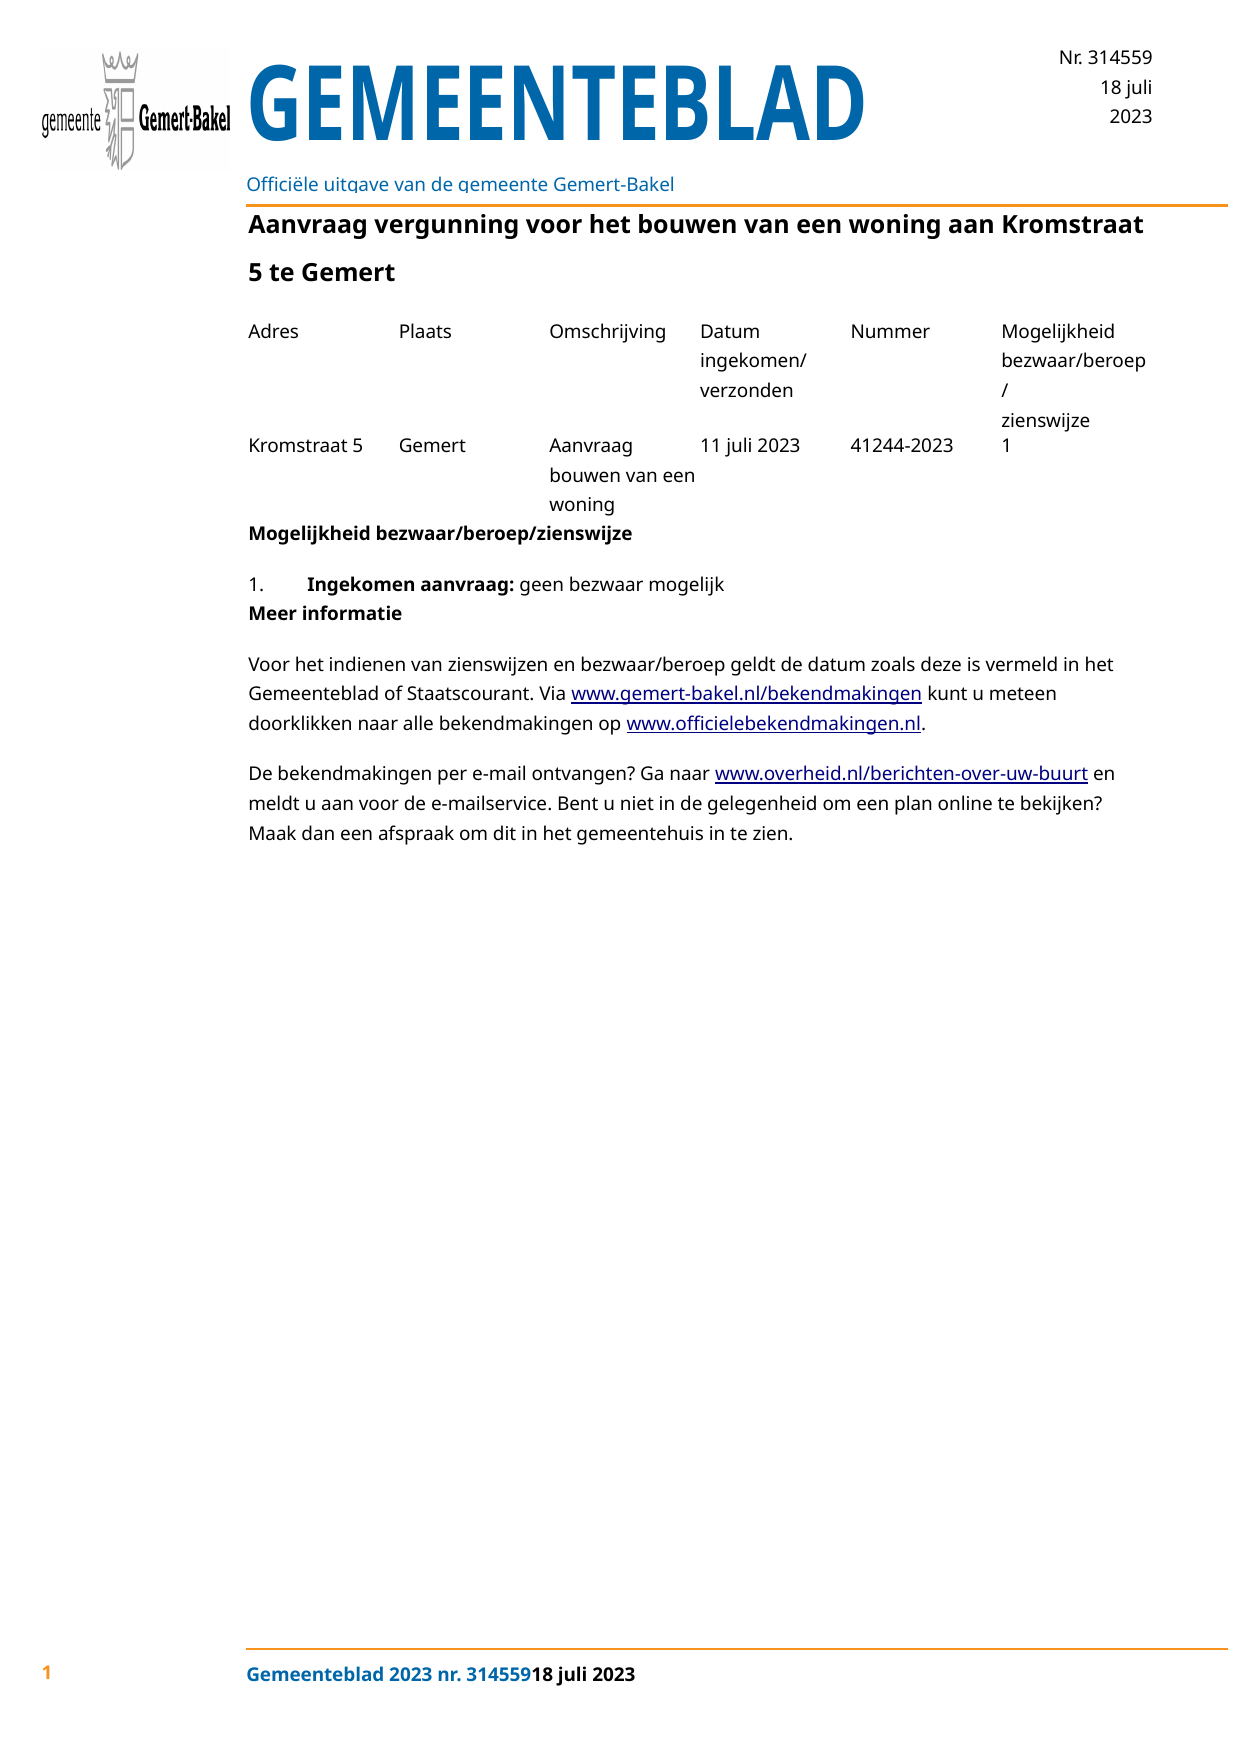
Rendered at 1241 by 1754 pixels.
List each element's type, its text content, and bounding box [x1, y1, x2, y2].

table_cell 11 juli 2023 [700, 433, 850, 517]
table_cell 41244-2023 [850, 433, 1001, 517]
text Meer informatie [248, 601, 1152, 626]
list Ingekomen aanvraag: geen bezwaar mogelijk [248, 571, 1152, 597]
table_header Adres [248, 318, 398, 432]
table_header Mogelijkheid bezwaar/beroep/ zienswijze [1001, 318, 1152, 432]
text Voor het indienen van zienswijzen en bezwaar/beroep geldt de datum zoals deze is vermeld in het Gemeenteblad of Staatscourant. Via www.gemert-bakel.nl/bekendmakingen kunt u meteen doorklikken naar alle bekendmakingen op www.officielebekendmakingen.nl. [248, 651, 1152, 736]
table_header Plaats [399, 318, 549, 432]
table_header Nummer [850, 318, 1001, 432]
text De bekendmakingen per e-mail ontvangen? Ga naar www.overheid.nl/berichten-over-uw-buurt en meldt u aan voor de e-mailservice. Bent u niet in de gelegenheid om een plan online te bekijken? Maak dan een afspraak om dit in het gemeentehuis in te zien. [248, 761, 1152, 846]
table_header Datum ingekomen/ verzonden [700, 318, 850, 432]
table_cell Kromstraat 5 [248, 433, 398, 517]
picture [41, 47, 231, 172]
table_header Omschrijving [549, 318, 700, 432]
text Mogelijkheid bezwaar/beroep/zienswijze [248, 521, 1152, 546]
table_cell 1 [1001, 433, 1152, 517]
table_cell Aanvraag bouwen van een woning [549, 433, 700, 517]
table_cell Gemert [399, 433, 549, 517]
text Aanvraag vergunning voor het bouwen van een woning aan Kromstraat 5 te Gemert [248, 207, 1152, 288]
